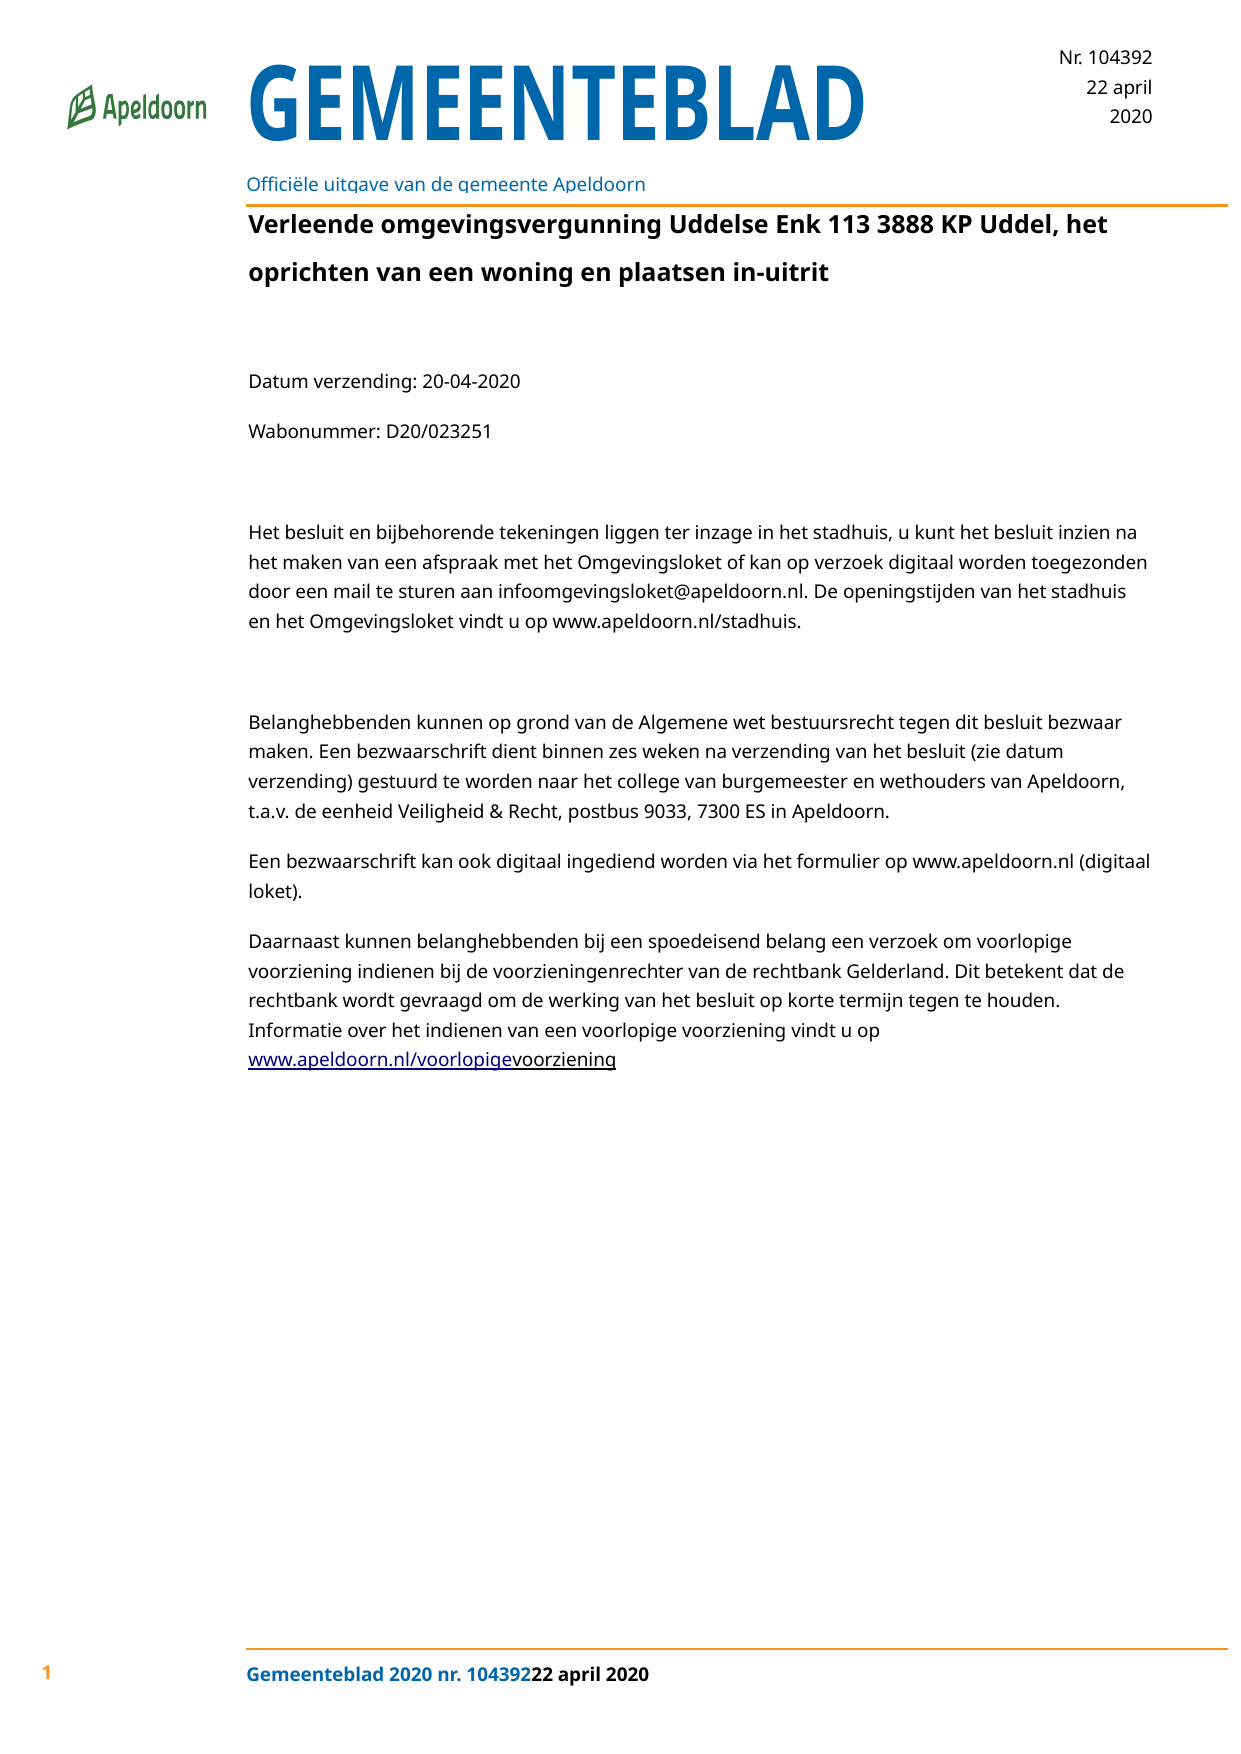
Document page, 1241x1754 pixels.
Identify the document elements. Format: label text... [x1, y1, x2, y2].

picture [41, 47, 231, 172]
text Het besluit en bijbehorende tekeningen liggen ter inzage in het stadhuis, u kunt het besluit inzien na het maken van een afspraak met het Omgevingsloket of kan op verzoek digitaal worden toegezonden door een mail te sturen aan infoomgevingsloket@apeldoorn.nl. De openingstijden van het stadhuis en het Omgevingsloket vindt u op www.apeldoorn.nl/stadhuis. [248, 519, 1152, 634]
text Een bezwaarschrift kan ook digitaal ingediend worden via het formulier op www.apeldoorn.nl (digitaal loket). [248, 848, 1152, 904]
text Wabonummer: D20/023251 [248, 419, 1152, 444]
text Verleende omgevingsvergunning Uddelse Enk 113 3888 KP Uddel, het oprichten van een woning en plaatsen in-uitrit [248, 207, 1152, 288]
text Daarnaast kunnen belanghebbenden bij een spoedeisend belang een verzoek om voorlopige voorziening indienen bij de voorzieningenrechter van de rechtbank Gelderland. Dit betekent dat de rechtbank wordt gevraagd om de werking van het besluit op korte termijn tegen te houden. Informatie over het indienen van een voorlopige voorziening vindt u op www.apeldoorn.nl/voorlopigevoorziening [248, 928, 1152, 1072]
text Datum verzending: 20-04-2020 [248, 368, 1152, 394]
text Belanghebbenden kunnen op grond van de Algemene wet bestuursrecht tegen dit besluit bezwaar maken. Een bezwaarschrift dient binnen zes weken na verzending van het besluit (zie datum verzending) gestuurd te worden naar het college van burgemeester en wethouders van Apeldoorn, t.a.v. de eenheid Veiligheid & Recht, postbus 9033, 7300 ES in Apeldoorn. [248, 709, 1152, 824]
